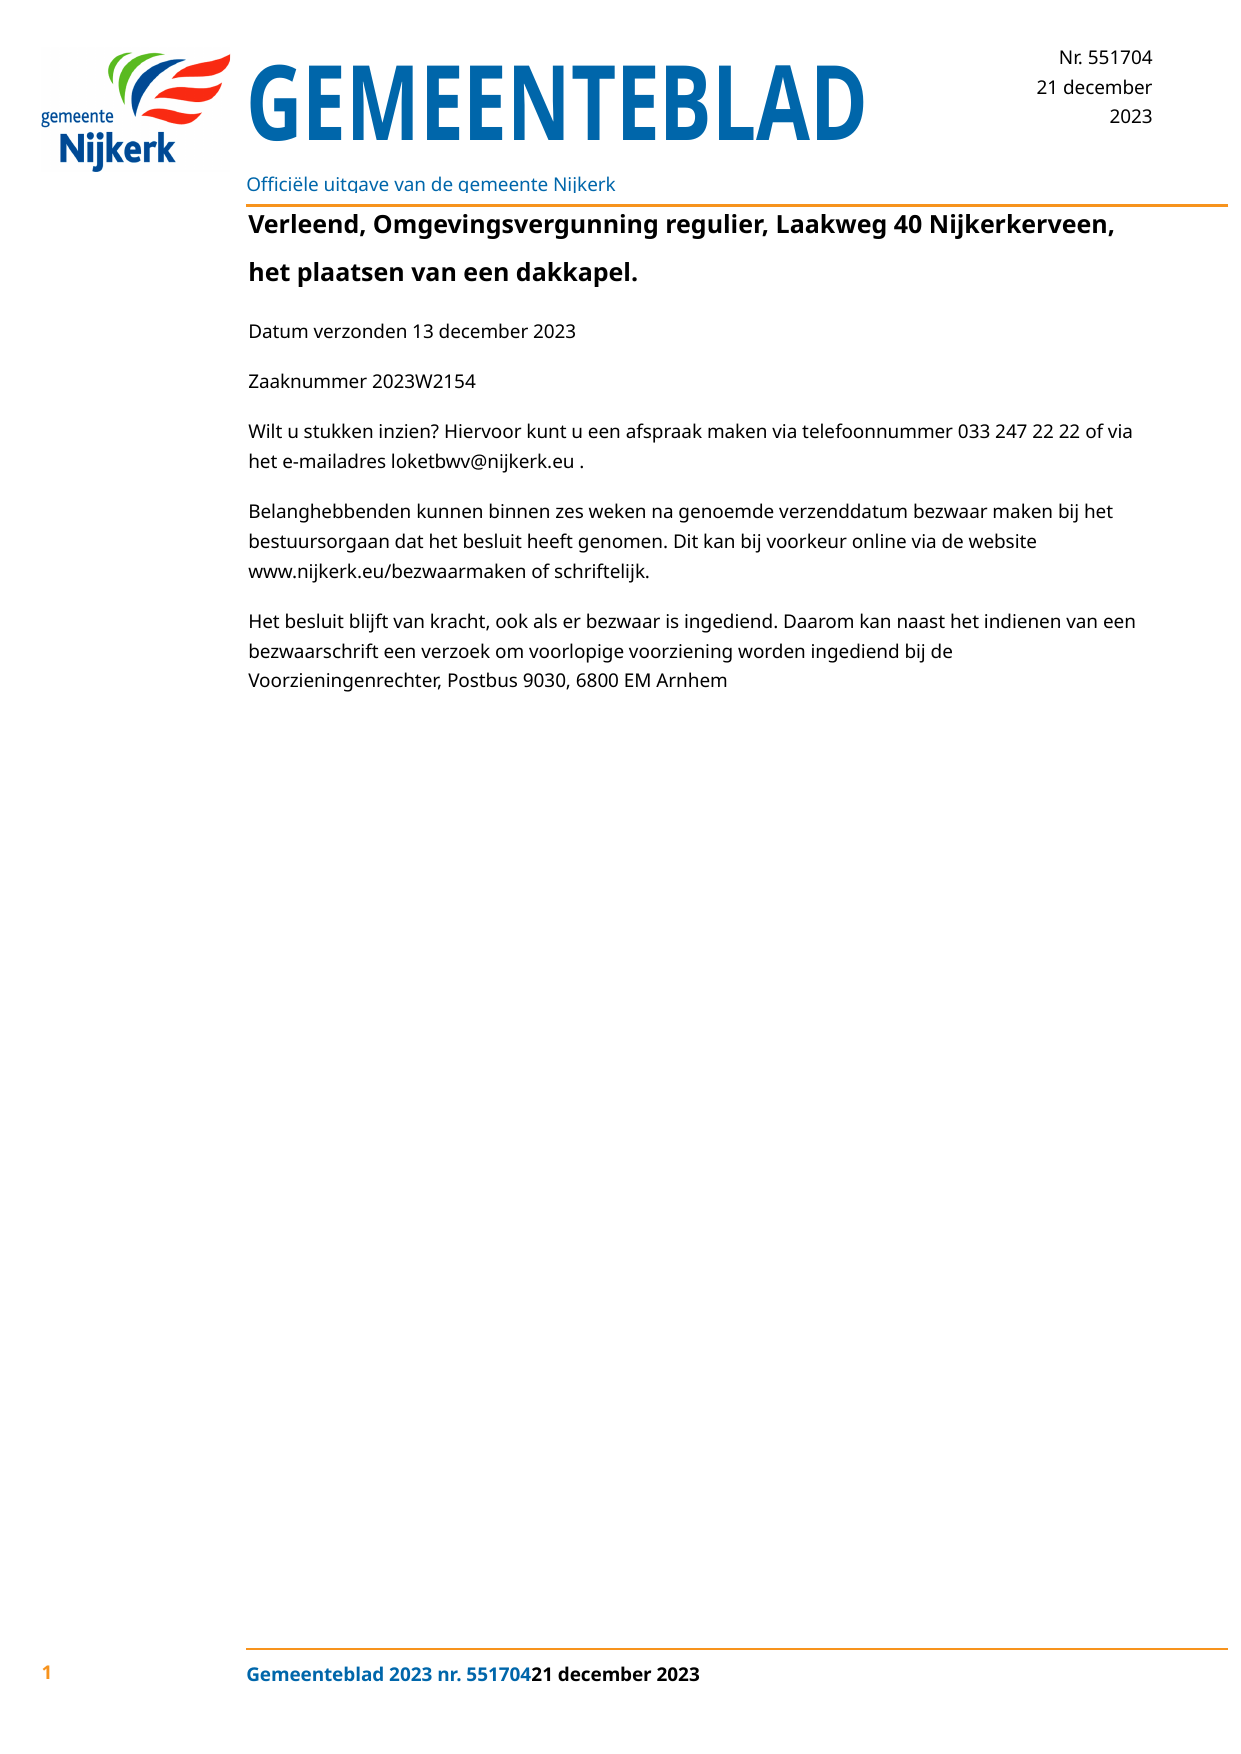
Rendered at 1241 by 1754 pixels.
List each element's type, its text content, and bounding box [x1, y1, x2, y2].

text Wilt u stukken inzien? Hiervoor kunt u een afspraak maken via telefoonnummer 033 247 22 22 of via het e-mailadres loketbwv@nijkerk.eu . [248, 419, 1152, 474]
picture [41, 47, 231, 172]
text Verleend, Omgevingsvergunning regulier, Laakweg 40 Nijkerkerveen, het plaatsen van een dakkapel. [248, 207, 1152, 288]
text Datum verzonden 13 december 2023 [248, 318, 1152, 344]
text Belanghebbenden kunnen binnen zes weken na genoemde verzenddatum bezwaar maken bij het bestuursorgaan dat het besluit heeft genomen. Dit kan bij voorkeur online via de website www.nijkerk.eu/bezwaarmaken of schriftelijk. [248, 499, 1152, 584]
text Het besluit blijft van kracht, ook als er bezwaar is ingediend. Daarom kan naast het indienen van een bezwaarschrift een verzoek om voorlopige voorziening worden ingediend bij de Voorzieningenrechter, Postbus 9030, 6800 EM Arnhem [248, 608, 1152, 693]
text Zaaknummer 2023W2154 [248, 368, 1152, 394]
